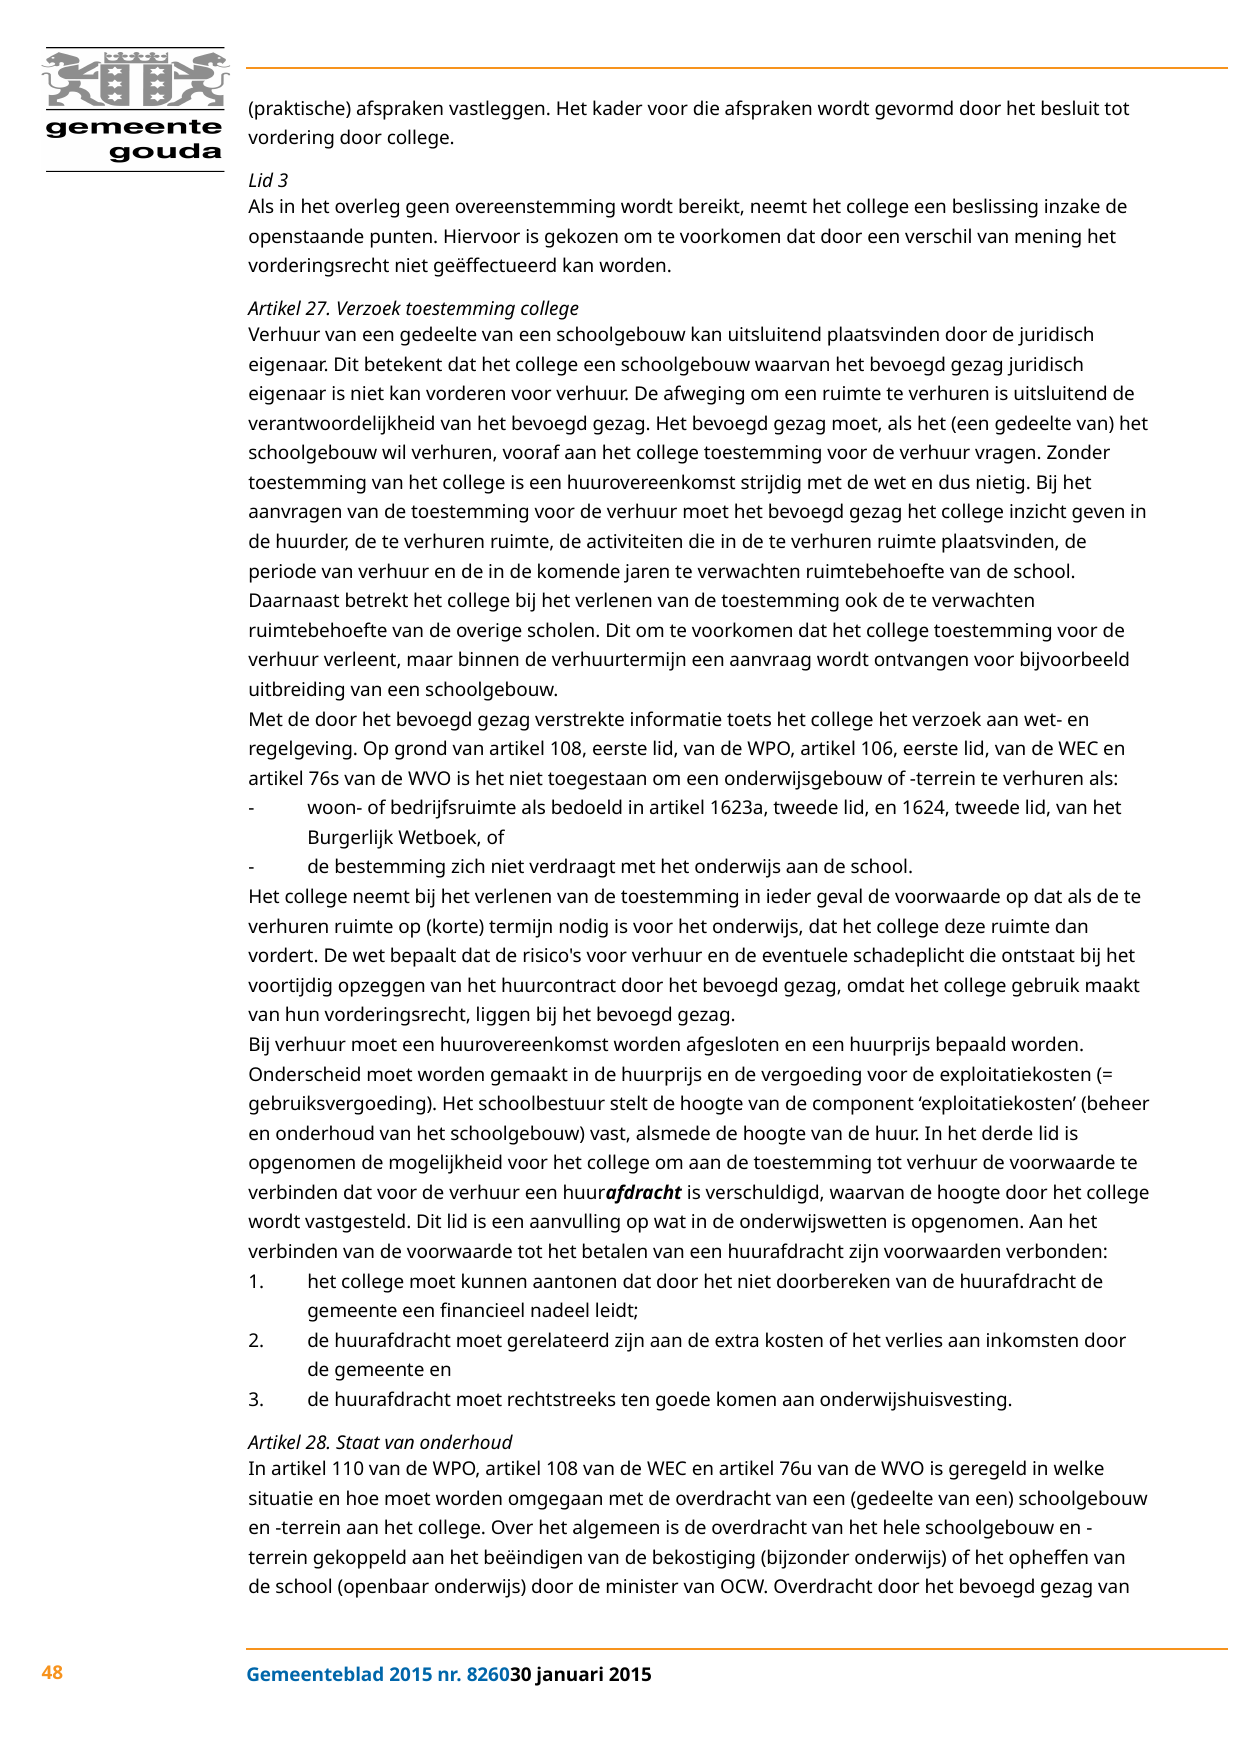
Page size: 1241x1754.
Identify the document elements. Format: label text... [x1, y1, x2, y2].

list het college moet kunnen aantonen dat door het niet doorbereken van de huurafdracht de gemeente een financieel nadeel leidt; [248, 1268, 1152, 1323]
text Bij verhuur moet een huurovereenkomst worden afgesloten en een huurprijs bepaald worden. Onderscheid moet worden gemaakt in de huurprijs en de vergoeding voor de exploitatiekosten (= gebruiksvergoeding). Het schoolbestuur stelt de hoogte van de component ‘exploitatiekosten’ (beheer en onderhoud van het schoolgebouw) vast, alsmede de hoogte van de huur. In het derde lid is opgenomen de mogelijkheid voor het college om aan de toestemming tot verhuur de voorwaarde te verbinden dat voor de verhuur een huurafdracht is verschuldigd, waarvan de hoogte door het college wordt vastgesteld. Dit lid is een aanvulling op wat in de onderwijswetten is opgenomen. Aan het verbinden van de voorwaarde tot het betalen van een huurafdracht zijn voorwaarden verbonden: [248, 1031, 1152, 1264]
text In artikel 110 van de WPO, artikel 108 van de WEC en artikel 76u van de WVO is geregeld in welke situatie en hoe moet worden omgegaan met de overdracht van een (gedeelte van een) schoolgebouw en -terrein aan het college. Over het algemeen is de overdracht van het hele schoolgebouw en -terrein gekoppeld aan het beëindigen van de bekostiging (bijzonder onderwijs) of het opheffen van de school (openbaar onderwijs) door de minister van OCW. Overdracht door het bevoegd gezag van [248, 1455, 1152, 1599]
list woon- of bedrijfsruimte als bedoeld in artikel 1623a, tweede lid, en 1624, tweede lid, van het Burgerlijk Wetboek, of [248, 794, 1152, 850]
text Verhuur van een gedeelte van een schoolgebouw kan uitsluitend plaatsvinden door de juridisch eigenaar. Dit betekent dat het college een schoolgebouw waarvan het bevoegd gezag juridisch eigenaar is niet kan vorderen voor verhuur. De afweging om een ruimte te verhuren is uitsluitend de verantwoordelijkheid van het bevoegd gezag. Het bevoegd gezag moet, als het (een gedeelte van) het schoolgebouw wil verhuren, vooraf aan het college toestemming voor de verhuur vragen. Zonder toestemming van het college is een huurovereenkomst strijdig met de wet en dus nietig. Bij het aanvragen van de toestemming voor de verhuur moet het bevoegd gezag het college inzicht geven in de huurder, de te verhuren ruimte, de activiteiten die in de te verhuren ruimte plaatsvinden, de periode van verhuur en de in de komende jaren te verwachten ruimtebehoefte van de school. Daarnaast betrekt het college bij het verlenen van de toestemming ook de te verwachten ruimtebehoefte van de overige scholen. Dit om te voorkomen dat het college toestemming voor de verhuur verleent, maar binnen de verhuurtermijn een aanvraag wordt ontvangen voor bijvoorbeeld uitbreiding van een schoolgebouw. [248, 321, 1152, 702]
text Met de door het bevoegd gezag verstrekte informatie toets het college het verzoek aan wet- en regelgeving. Op grond van artikel 108, eerste lid, van de WPO, artikel 106, eerste lid, van de WEC en artikel 76s van de WVO is het niet toegestaan om een onderwijsgebouw of -terrein te verhuren als: [248, 706, 1152, 791]
text Lid 3 [248, 167, 1152, 193]
text Artikel 28. Staat van onderhoud [248, 1429, 1152, 1455]
picture [41, 47, 231, 172]
list de bestemming zich niet verdraagt met het onderwijs aan de school. [248, 854, 1152, 879]
text Het college neemt bij het verlenen van de toestemming in ieder geval de voorwaarde op dat als de te verhuren ruimte op (korte) termijn nodig is voor het onderwijs, dat het college deze ruimte dan vordert. De wet bepaalt dat de risico's voor verhuur en de eventuele schadeplicht die ontstaat bij het voortijdig opzeggen van het huurcontract door het bevoegd gezag, omdat het college gebruik maakt van hun vorderingsrecht, liggen bij het bevoegd gezag. [248, 883, 1152, 1027]
list de huurafdracht moet gerelateerd zijn aan de extra kosten of het verlies aan inkomsten door de gemeente en [248, 1327, 1152, 1382]
text Als in het overleg geen overeenstemming wordt bereikt, neemt het college een beslissing inzake de openstaande punten. Hiervoor is gekozen om te voorkomen dat door een verschil van mening het vorderingsrecht niet geëffectueerd kan worden. [248, 193, 1152, 278]
text Artikel 27. Verzoek toestemming college [248, 296, 1152, 321]
list de huurafdracht moet rechtstreeks ten goede komen aan onderwijshuisvesting. [248, 1386, 1152, 1412]
text (praktische) afspraken vastleggen. Het kader voor die afspraken wordt gevormd door het besluit tot vordering door college. [248, 95, 1152, 150]
